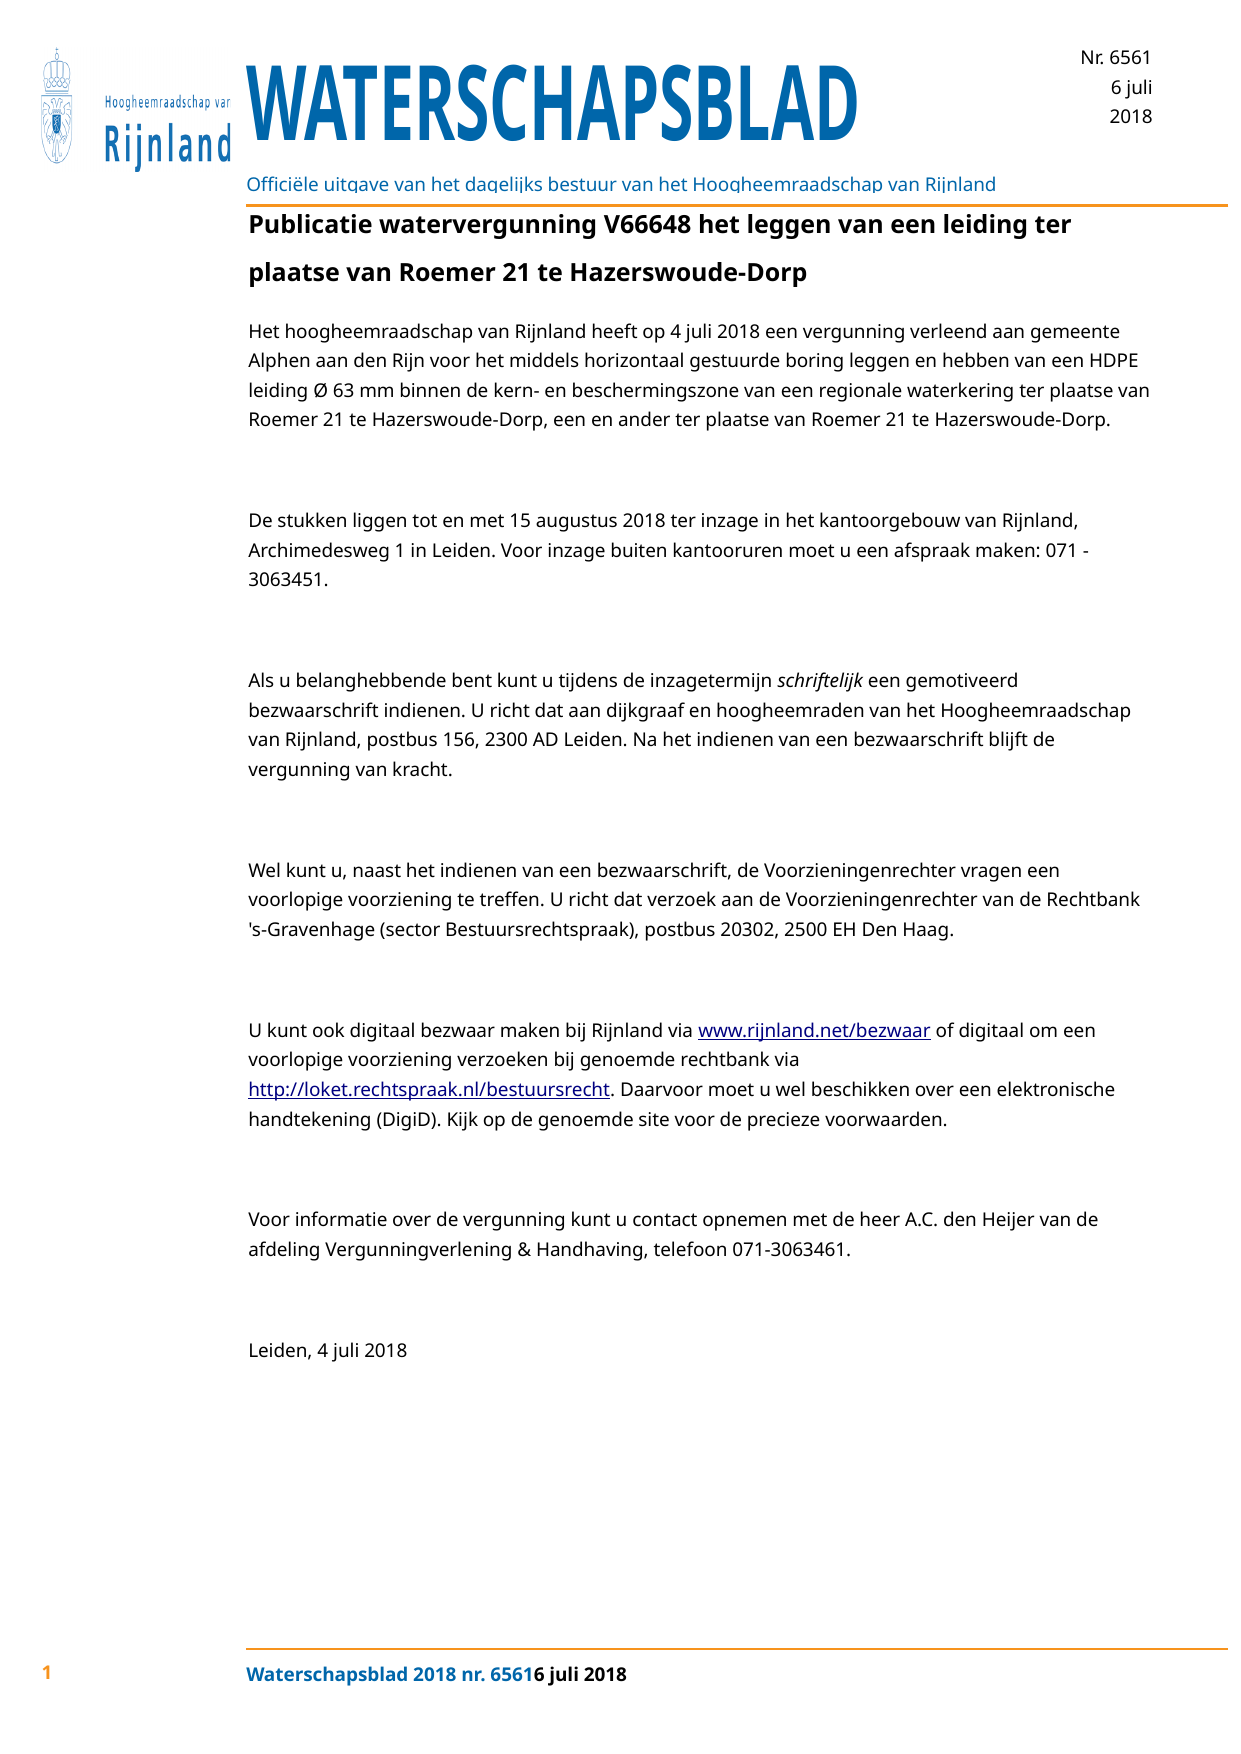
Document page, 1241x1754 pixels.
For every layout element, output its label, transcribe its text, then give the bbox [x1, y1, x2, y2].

text Het hoogheemraadschap van Rijnland heeft op 4 juli 2018 een vergunning verleend aan gemeente Alphen aan den Rijn voor het middels horizontaal gestuurde boring leggen en hebben van een HDPE leiding Ø 63 mm binnen de kern- en beschermingszone van een regionale waterkering ter plaatse van Roemer 21 te Hazerswoude-Dorp, een en ander ter plaatse van Roemer 21 te Hazerswoude-Dorp. [248, 318, 1152, 432]
text Als u belanghebbende bent kunt u tijdens de inzagetermijn schriftelijk een gemotiveerd bezwaarschrift indienen. U richt dat aan dijkgraaf en hoogheemraden van het Hoogheemraadschap van Rijnland, postbus 156, 2300 AD Leiden. Na het indienen van een bezwaarschrift blijft de vergunning van kracht. [248, 667, 1152, 782]
picture [41, 47, 231, 172]
text Leiden, 4 juli 2018 [248, 1337, 1152, 1363]
text Voor informatie over de vergunning kunt u contact opnemen met de heer A.C. den Heijer van de afdeling Vergunningverlening & Handhaving, telefoon 071-3063461. [248, 1207, 1152, 1262]
text U kunt ook digitaal bezwaar maken bij Rijnland via www.rijnland.net/bezwaar of digitaal om een voorlopige voorziening verzoeken bij genoemde rechtbank via http://loket.rechtspraak.nl/bestuursrecht. Daarvoor moet u wel beschikken over een elektronische handtekening (DigiD). Kijk op de genoemde site voor de precieze voorwaarden. [248, 1017, 1152, 1132]
text Wel kunt u, naast het indienen van een bezwaarschrift, de Voorzieningenrechter vragen een voorlopige voorziening te treffen. U richt dat verzoek aan de Voorzieningenrechter van de Rechtbank 's-Gravenhage (sector Bestuursrechtspraak), postbus 20302, 2500 EH Den Haag. [248, 857, 1152, 942]
text Publicatie watervergunning V66648 het leggen van een leiding ter plaatse van Roemer 21 te Hazerswoude-Dorp [248, 207, 1152, 288]
text De stukken liggen tot en met 15 augustus 2018 ter inzage in het kantoorgebouw van Rijnland, Archimedesweg 1 in Leiden. Voor inzage buiten kantooruren moet u een afspraak maken: 071 - 3063451. [248, 507, 1152, 592]
